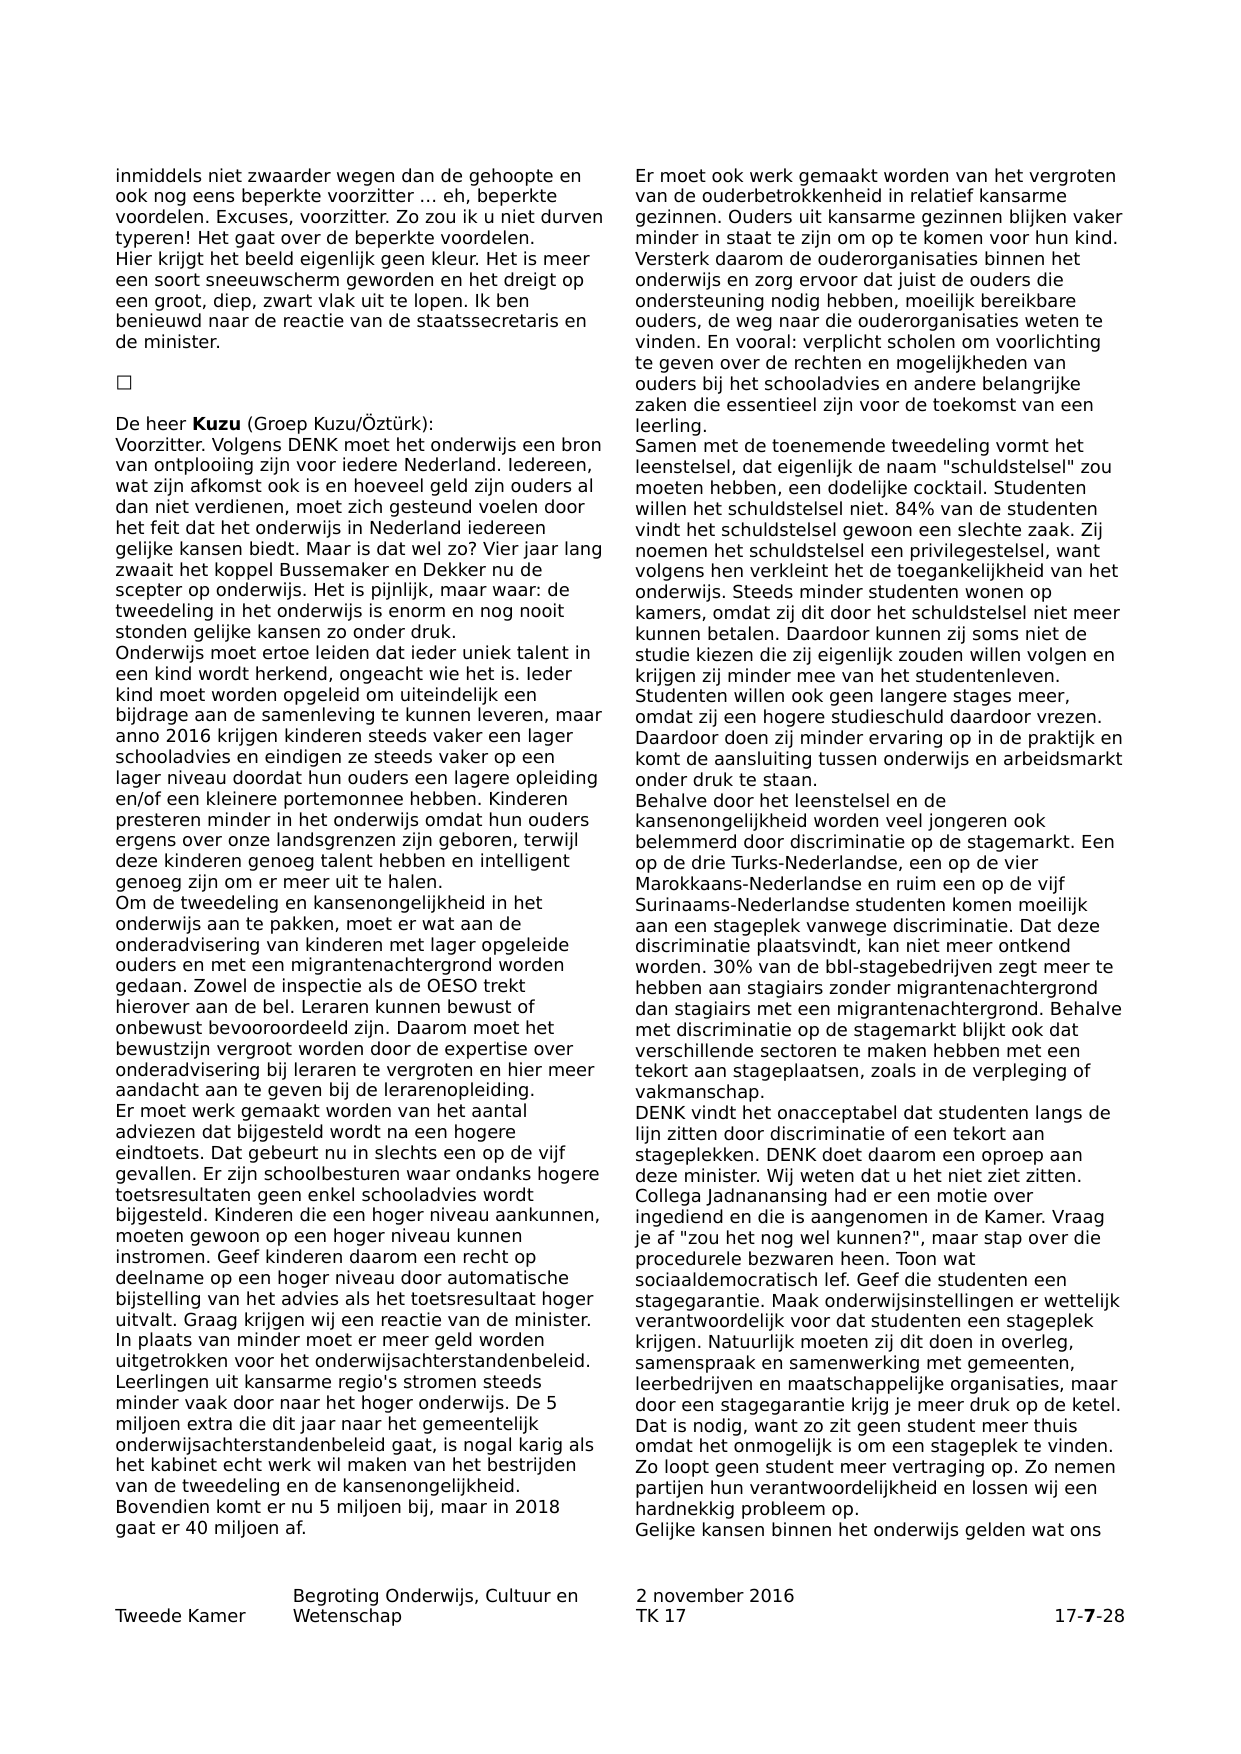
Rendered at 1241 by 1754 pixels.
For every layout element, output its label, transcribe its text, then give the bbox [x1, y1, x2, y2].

text Behalve door het leenstelsel en de kansenongelijkheid worden veel jongeren ook belemmerd door discriminatie op de stagemarkt. Een op de drie Turks-Nederlandse, een op de vier Marokkaans-Nederlandse en ruim een op de vijf Surinaams-Nederlandse studenten komen moeilijk aan een stageplek vanwege discriminatie. Dat deze discriminatie plaatsvindt, kan niet meer ontkend worden. 30% van de bbl-stagebedrijven zegt meer te hebben aan stagiairs zonder migrantenachtergrond dan stagiairs met een migrantenachtergrond. Behalve met discriminatie op de stagemarkt blijkt ook dat verschillende sectoren te maken hebben met een tekort aan stageplaatsen, zoals in de verpleging of vakmanschap. [635, 790, 1125, 1103]
text Onderwijs moet ertoe leiden dat ieder uniek talent in een kind wordt herkend, ongeacht wie het is. Ieder kind moet worden opgeleid om uiteindelijk een bijdrage aan de samenleving te kunnen leveren, maar anno 2016 krijgen kinderen steeds vaker een lager schooladvies en eindigen ze steeds vaker op een lager niveau doordat hun ouders een lagere opleiding en/of een kleinere portemonnee hebben. Kinderen presteren minder in het onderwijs omdat hun ouders ergens over onze landsgrenzen zijn geboren, terwijl deze kinderen genoeg talent hebben en intelligent genoeg zijn om er meer uit te halen. [115, 643, 605, 893]
text Voorzitter. Volgens DENK moet het onderwijs een bron van ontplooiing zijn voor iedere Nederland. Iedereen, wat zijn afkomst ook is en hoeveel geld zijn ouders al dan niet verdienen, moet zich gesteund voelen door het feit dat het onderwijs in Nederland iedereen gelijke kansen biedt. Maar is dat wel zo? Vier jaar lang zwaait het koppel Bussemaker en Dekker nu de scepter op onderwijs. Het is pijnlijk, maar waar: de tweedeling in het onderwijs is enorm en nog nooit stonden gelijke kansen zo onder druk. [115, 434, 605, 643]
text Om de tweedeling en kansenongelijkheid in het onderwijs aan te pakken, moet er wat aan de onderadvisering van kinderen met lager opgeleide ouders en met een migrantenachtergrond worden gedaan. Zowel de inspectie als de OESO trekt hierover aan de bel. Leraren kunnen bewust of onbewust bevooroordeeld zijn. Daarom moet het bewustzijn vergroot worden door de expertise over onderadvisering bij leraren te vergroten en hier meer aandacht aan te geven bij de lerarenopleiding. [115, 893, 605, 1101]
text Hier krijgt het beeld eigenlijk geen kleur. Het is meer een soort sneeuwscherm geworden en het dreigt op een groot, diep, zwart vlak uit te lopen. Ik ben benieuwd naar de reactie van de staatssecretaris en de minister. [115, 249, 605, 353]
text Er moet werk gemaakt worden van het aantal adviezen dat bijgesteld wordt na een hogere eindtoets. Dat gebeurt nu in slechts een op de vijf gevallen. Er zijn schoolbesturen waar ondanks hogere toetsresultaten geen enkel schooladvies wordt bijgesteld. Kinderen die een hoger niveau aankunnen, moeten gewoon op een hoger niveau kunnen instromen. Geef kinderen daarom een recht op deelname op een hoger niveau door automatische bijstelling van het advies als het toetsresultaat hoger uitvalt. Graag krijgen wij een reactie van de minister. [115, 1101, 605, 1330]
text ⬜ [115, 373, 605, 393]
text DENK vindt het onacceptabel dat studenten langs de lijn zitten door discriminatie of een tekort aan stageplekken. DENK doet daarom een oproep aan deze minister. Wij weten dat u het niet ziet zitten. Collega Jadnanansing had er een motie over ingediend en die is aangenomen in de Kamer. Vraag je af "zou het nog wel kunnen?", maar stap over die procedurele bezwaren heen. Toon wat sociaaldemocratisch lef. Geef die studenten een stagegarantie. Maak onderwijsinstellingen er wettelijk verantwoordelijk voor dat studenten een stageplek krijgen. Natuurlijk moeten zij dit doen in overleg, samenspraak en samenwerking met gemeenten, leerbedrijven en maatschappelijke organisaties, maar door een stagegarantie krijg je meer druk op de ketel. Dat is nodig, want zo zit geen student meer thuis omdat het onmogelijk is om een stageplek te vinden. Zo loopt geen student meer vertraging op. Zo nemen partijen hun verantwoordelijkheid en lossen wij een hardnekkig probleem op. [635, 1103, 1125, 1519]
text Samen met de toenemende tweedeling vormt het leenstelsel, dat eigenlijk de naam "schuldstelsel" zou moeten hebben, een dodelijke cocktail. Studenten willen het schuldstelsel niet. 84% van de studenten vindt het schuldstelsel gewoon een slechte zaak. Zij noemen het schuldstelsel een privilegestelsel, want volgens hen verkleint het de toegankelijkheid van het onderwijs. Steeds minder studenten wonen op kamers, omdat zij dit door het schuldstelsel niet meer kunnen betalen. Daardoor kunnen zij soms niet de studie kiezen die zij eigenlijk zouden willen volgen en krijgen zij minder mee van het studentenleven. Studenten willen ook geen langere stages meer, omdat zij een hogere studieschuld daardoor vrezen. Daardoor doen zij minder ervaring op in de praktijk en komt de aansluiting tussen onderwijs en arbeidsmarkt onder druk te staan. [635, 436, 1125, 790]
text Gelijke kansen binnen het onderwijs gelden wat ons [635, 1519, 1125, 1540]
text inmiddels niet zwaarder wegen dan de gehoopte en ook nog eens beperkte voorzitter … eh, beperkte voordelen. Excuses, voorzitter. Zo zou ik u niet durven typeren! Het gaat over de beperkte voordelen. [115, 165, 605, 249]
text In plaats van minder moet er meer geld worden uitgetrokken voor het onderwijsachterstandenbeleid. Leerlingen uit kansarme regio's stromen steeds minder vaak door naar het hoger onderwijs. De 5 miljoen extra die dit jaar naar het gemeentelijk onderwijsachterstandenbeleid gaat, is nogal karig als het kabinet echt werk wil maken van het bestrijden van de tweedeling en de kansenongelijkheid. Bovendien komt er nu 5 miljoen bij, maar in 2018 gaat er 40 miljoen af. [115, 1330, 605, 1538]
text De heer Kuzu (Groep Kuzu/Öztürk): [115, 413, 605, 434]
text Er moet ook werk gemaakt worden van het vergroten van de ouderbetrokkenheid in relatief kansarme gezinnen. Ouders uit kansarme gezinnen blijken vaker minder in staat te zijn om op te komen voor hun kind. Versterk daarom de ouderorganisaties binnen het onderwijs en zorg ervoor dat juist de ouders die ondersteuning nodig hebben, moeilijk bereikbare ouders, de weg naar die ouderorganisaties weten te vinden. En vooral: verplicht scholen om voorlichting te geven over de rechten en mogelijkheden van ouders bij het schooladvies en andere belangrijke zaken die essentieel zijn voor de toekomst van een leerling. [635, 165, 1125, 436]
